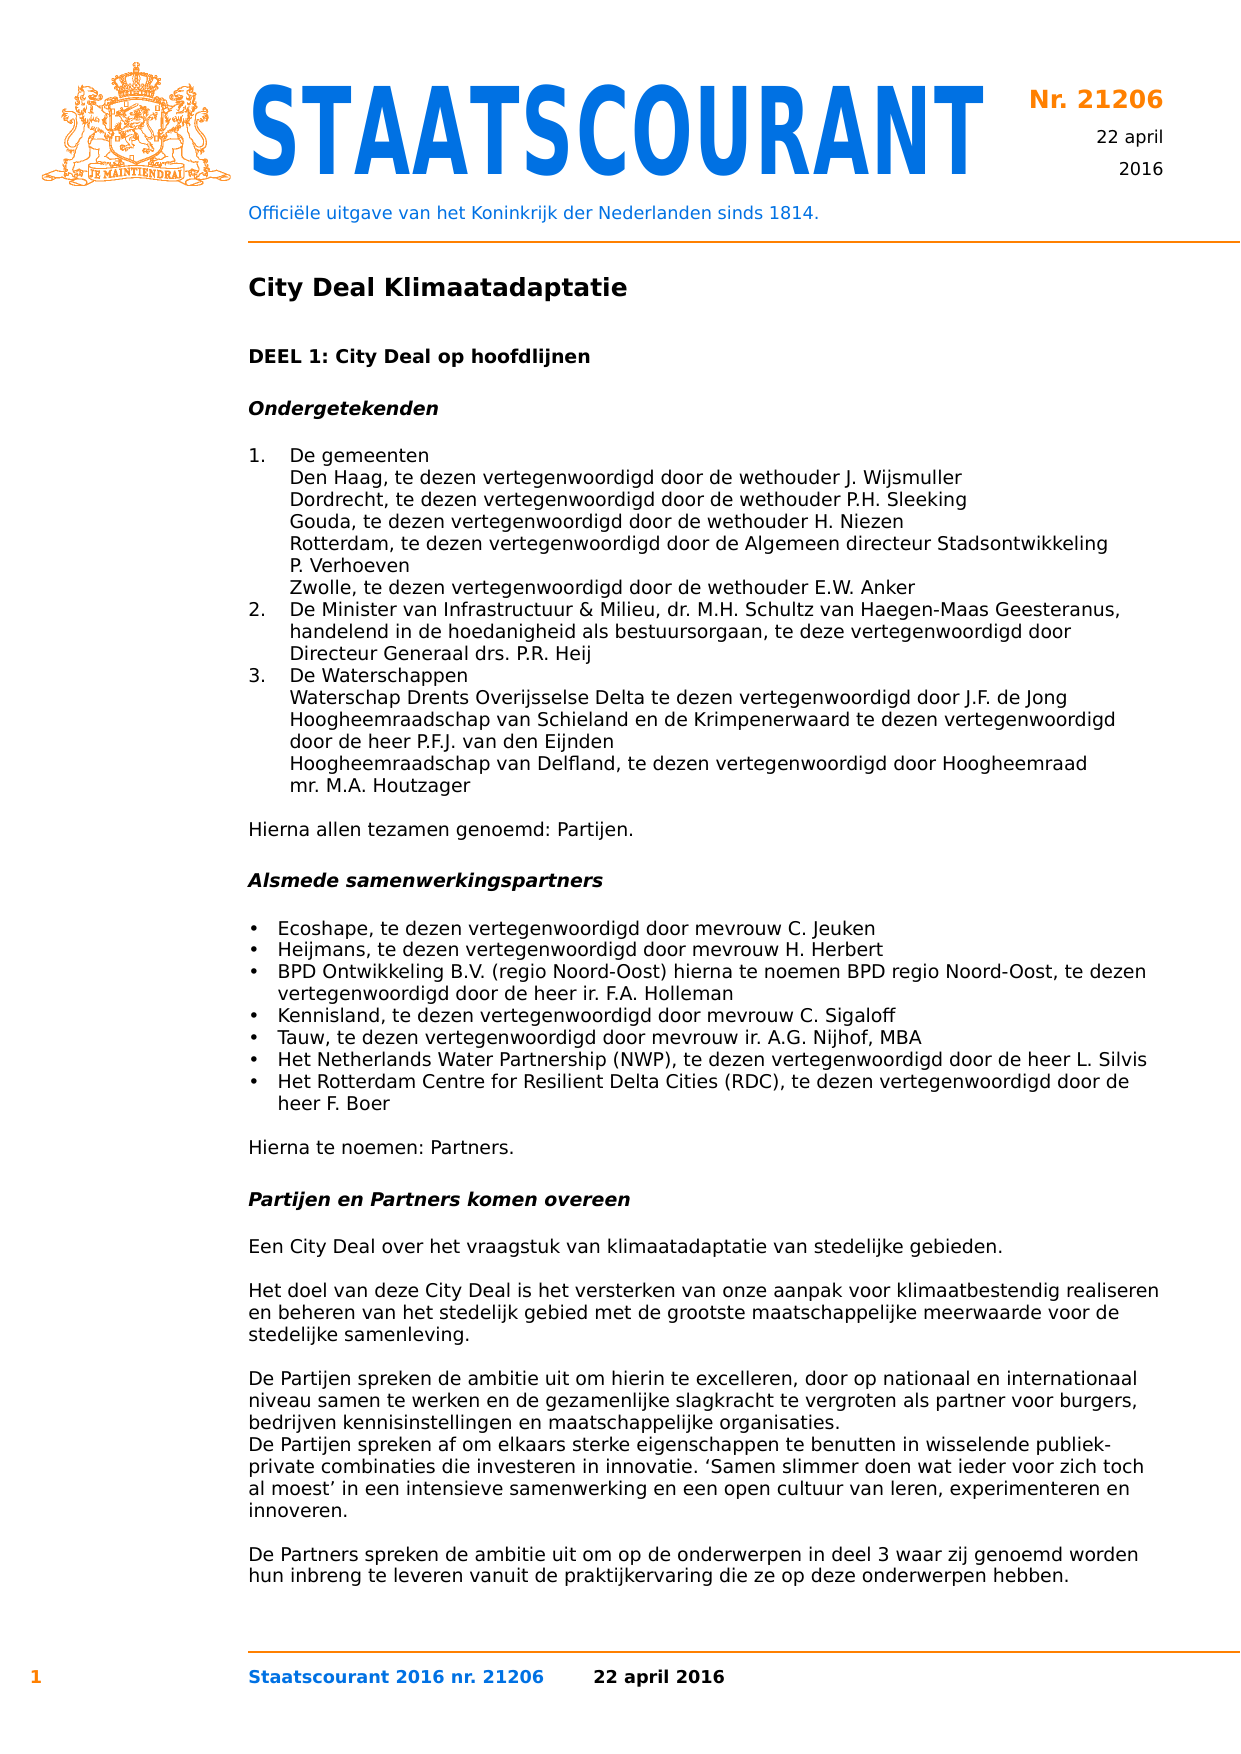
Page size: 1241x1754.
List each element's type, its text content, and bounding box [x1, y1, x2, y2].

picture [41, 62, 231, 186]
subtitle Partijen en Partners komen overeen [248, 1189, 1163, 1211]
text • Het Netherlands Water Partnership (NWP), te dezen vertegenwoordigd door de heer L. Silvis [248, 1049, 1163, 1071]
table_header [25, 62, 248, 241]
text mr. M.A. Houtzager [289, 774, 1163, 797]
text Hoogheemraadschap van Delfland, te dezen vertegenwoordigd door Hoogheemraad [289, 753, 1163, 774]
text Zwolle, te dezen vertegenwoordigd door de wethouder E.W. Anker [289, 577, 1163, 599]
text Rotterdam, te dezen vertegenwoordigd door de Algemeen directeur Stadsontwikkeling [289, 533, 1163, 555]
subtitle DEEL 1: City Deal op hoofdlijnen [248, 346, 1163, 368]
text 1. De gemeenten [248, 445, 1163, 467]
subtitle Alsmede samenwerkingspartners [248, 870, 1163, 892]
text Hierna allen tezamen genoemd: Partijen. [248, 818, 1163, 840]
text Het doel van deze City Deal is het versterken van onze aanpak voor klimaatbestendig realiseren en beheren van het stedelijk gebied met de grootste maatschappelijke meerwaarde voor de stedelijke samenleving. [248, 1280, 1163, 1346]
table_cell 22 april [998, 121, 1240, 153]
text De Partners spreken de ambitie uit om op de onderwerpen in deel 3 waar zij genoemd worden hun inbreng te leveren vanuit de praktijkervaring die ze op deze onderwerpen hebben. [248, 1543, 1163, 1587]
table_header STAATSCOURANT [248, 62, 998, 203]
text 2. De Minister van Infrastructuur & Milieu, dr. M.H. Schultz van Haegen-Maas Geesteranus, handelend in de hoedanigheid als bestuursorgaan, te deze vertegenwoordigd door Directeur Generaal drs. P.R. Heij [248, 599, 1163, 665]
text P. Verhoeven [289, 555, 1163, 577]
text • Het Rotterdam Centre for Resilient Delta Cities (RDC), te dezen vertegenwoordigd door de heer F. Boer [248, 1071, 1163, 1115]
text Dordrecht, te dezen vertegenwoordigd door de wethouder P.H. Sleeking [289, 489, 1163, 511]
text Den Haag, te dezen vertegenwoordigd door de wethouder J. Wijsmuller [289, 467, 1163, 489]
text 3. De Waterschappen [248, 665, 1163, 687]
text • Ecoshape, te dezen vertegenwoordigd door mevrouw C. Jeuken [248, 917, 1163, 939]
text • Kennisland, te dezen vertegenwoordigd door mevrouw C. Sigaloff [248, 1005, 1163, 1027]
table_header Nr. 21206 [998, 62, 1240, 121]
text • Tauw, te dezen vertegenwoordigd door mevrouw ir. A.G. Nijhof, MBA [248, 1027, 1163, 1049]
text Waterschap Drents Overijsselse Delta te dezen vertegenwoordigd door J.F. de Jong [289, 687, 1163, 709]
table_cell Officiële uitgave van het Koninkrijk der Nederlanden sinds 1814. [248, 203, 1240, 241]
text De Partijen spreken de ambitie uit om hierin te excelleren, door op nationaal en internationaal niveau samen te werken en de gezamenlijke slagkracht te vergroten als partner voor burgers, bedrijven kennisinstellingen en maatschappelijke organisaties. [248, 1368, 1163, 1434]
text • Heijmans, te dezen vertegenwoordigd door mevrouw H. Herbert [248, 939, 1163, 961]
subtitle Ondergetekenden [248, 398, 1163, 420]
text De Partijen spreken af om elkaars sterke eigenschappen te benutten in wisselende publiek-private combinaties die investeren in innovatie. ‘Samen slimmer doen wat ieder voor zich toch al moest’ in een intensieve samenwerking en een open cultuur van leren, experimenteren en innoveren. [248, 1434, 1163, 1522]
text • BPD Ontwikkeling B.V. (regio Noord-Oost) hierna te noemen BPD regio Noord-Oost, te dezen vertegenwoordigd door de heer ir. F.A. Holleman [248, 961, 1163, 1005]
text Een City Deal over het vraagstuk van klimaatadaptatie van stedelijke gebieden. [248, 1236, 1163, 1258]
subtitle City Deal Klimaatadaptatie [248, 273, 1163, 302]
text Hoogheemraadschap van Schieland en de Krimpenerwaard te dezen vertegenwoordigd door de heer P.F.J. van den Eijnden [289, 709, 1163, 753]
text Hierna te noemen: Partners. [248, 1137, 1163, 1159]
table_cell 2016 [998, 153, 1240, 203]
text Gouda, te dezen vertegenwoordigd door de wethouder H. Niezen [289, 511, 1163, 533]
